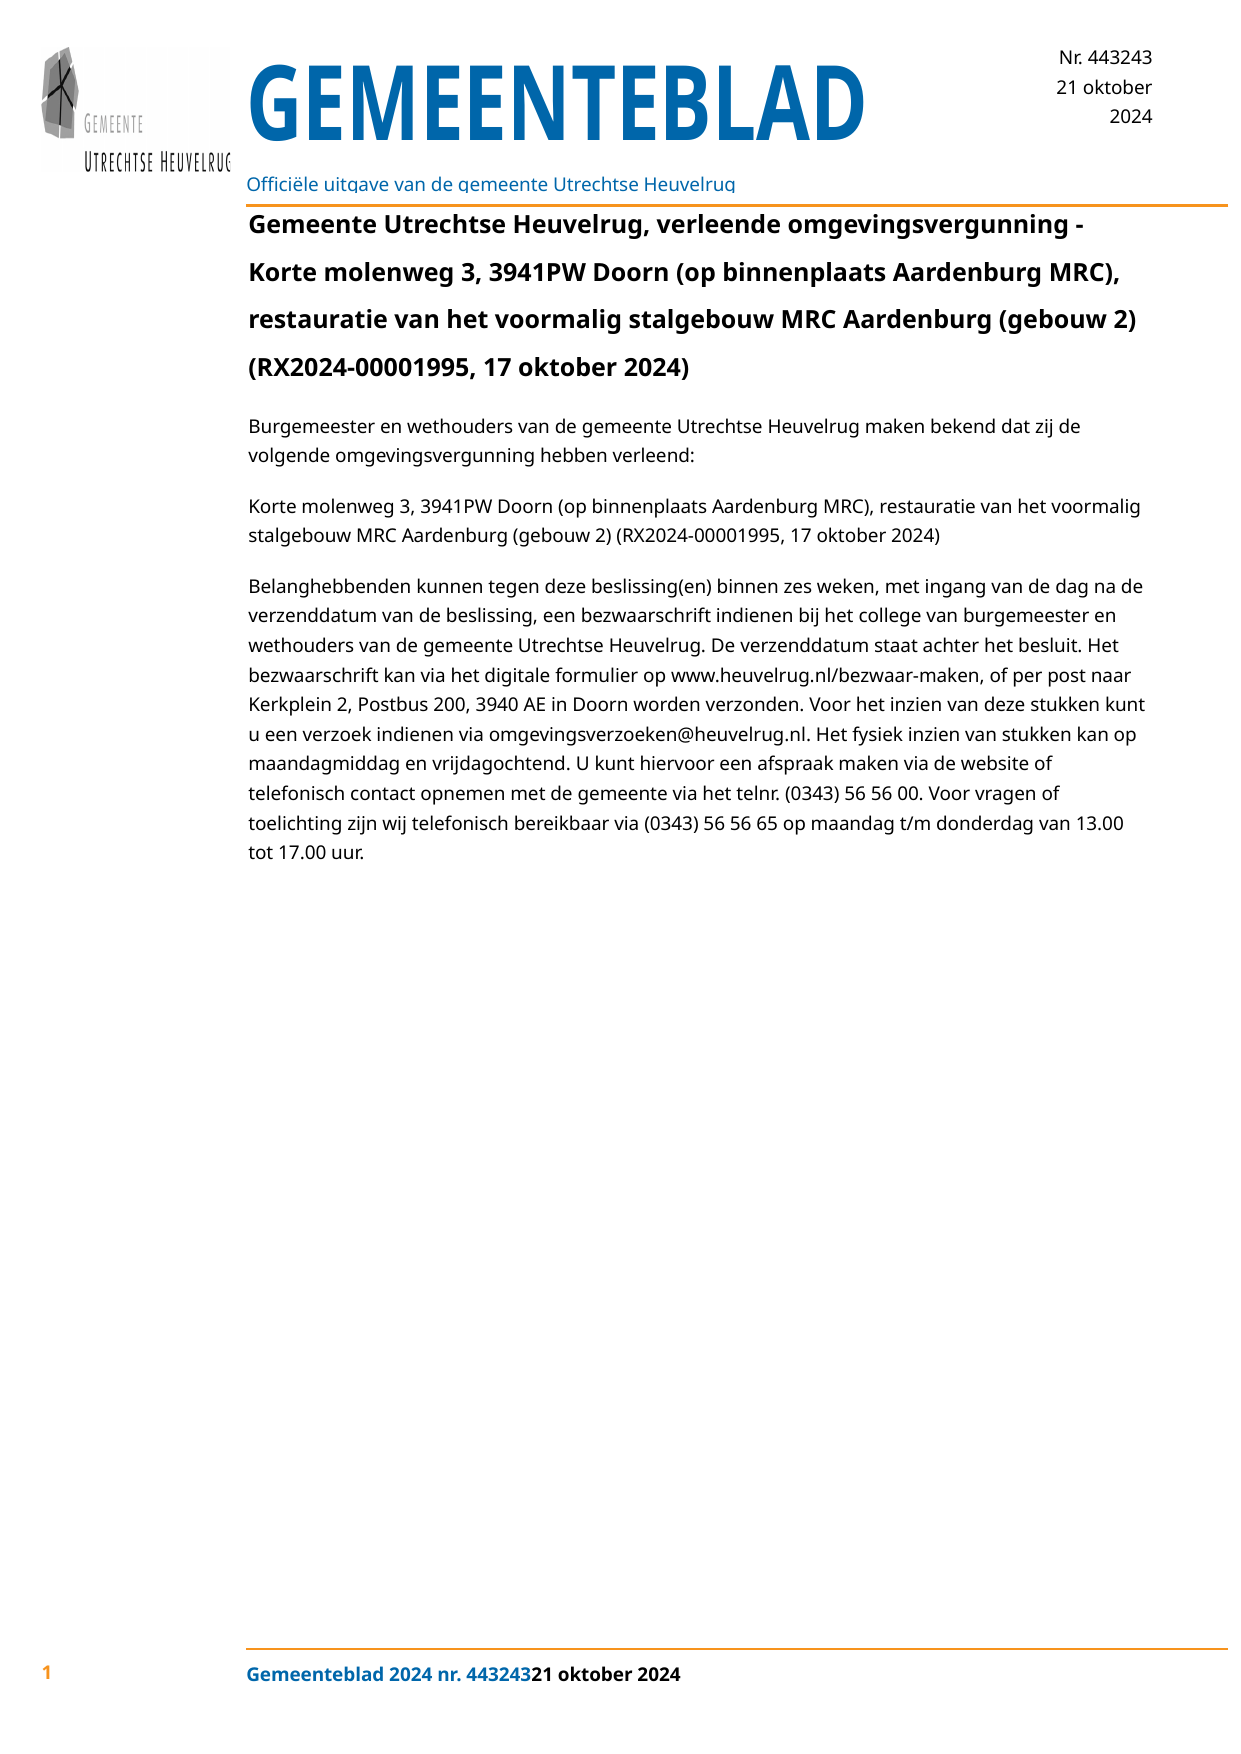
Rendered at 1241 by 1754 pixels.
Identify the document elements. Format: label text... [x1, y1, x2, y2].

text Belanghebbenden kunnen tegen deze beslissing(en) binnen zes weken, met ingang van de dag na de verzenddatum van de beslissing, een bezwaarschrift indienen bij het college van burgemeester en wethouders van de gemeente Utrechtse Heuvelrug. De verzenddatum staat achter het besluit. Het bezwaarschrift kan via het digitale formulier op www.heuvelrug.nl/bezwaar-maken, of per post naar Kerkplein 2, Postbus 200, 3940 AE in Doorn worden verzonden. Voor het inzien van deze stukken kunt u een verzoek indienen via omgevingsverzoeken@heuvelrug.nl. Het fysiek inzien van stukken kan op maandagmiddag en vrijdagochtend. U kunt hiervoor een afspraak maken via de website of telefonisch contact opnemen met de gemeente via het telnr. (0343) 56 56 00. Voor vragen of toelichting zijn wij telefonisch bereikbaar via (0343) 56 56 65 op maandag t/m donderdag van 13.00 tot 17.00 uur. [248, 573, 1152, 865]
text Burgemeester en wethouders van de gemeente Utrechtse Heuvelrug maken bekend dat zij de volgende omgevingsvergunning hebben verleend: [248, 413, 1152, 468]
text Gemeente Utrechtse Heuvelrug, verleende omgevingsvergunning - Korte molenweg 3, 3941PW Doorn (op binnenplaats Aardenburg MRC), restauratie van het voormalig stalgebouw MRC Aardenburg (gebouw 2) (RX2024-00001995, 17 oktober 2024) [248, 207, 1152, 384]
text Korte molenweg 3, 3941PW Doorn (op binnenplaats Aardenburg MRC), restauratie van het voormalig stalgebouw MRC Aardenburg (gebouw 2) (RX2024-00001995, 17 oktober 2024) [248, 493, 1152, 548]
picture [41, 47, 231, 172]
